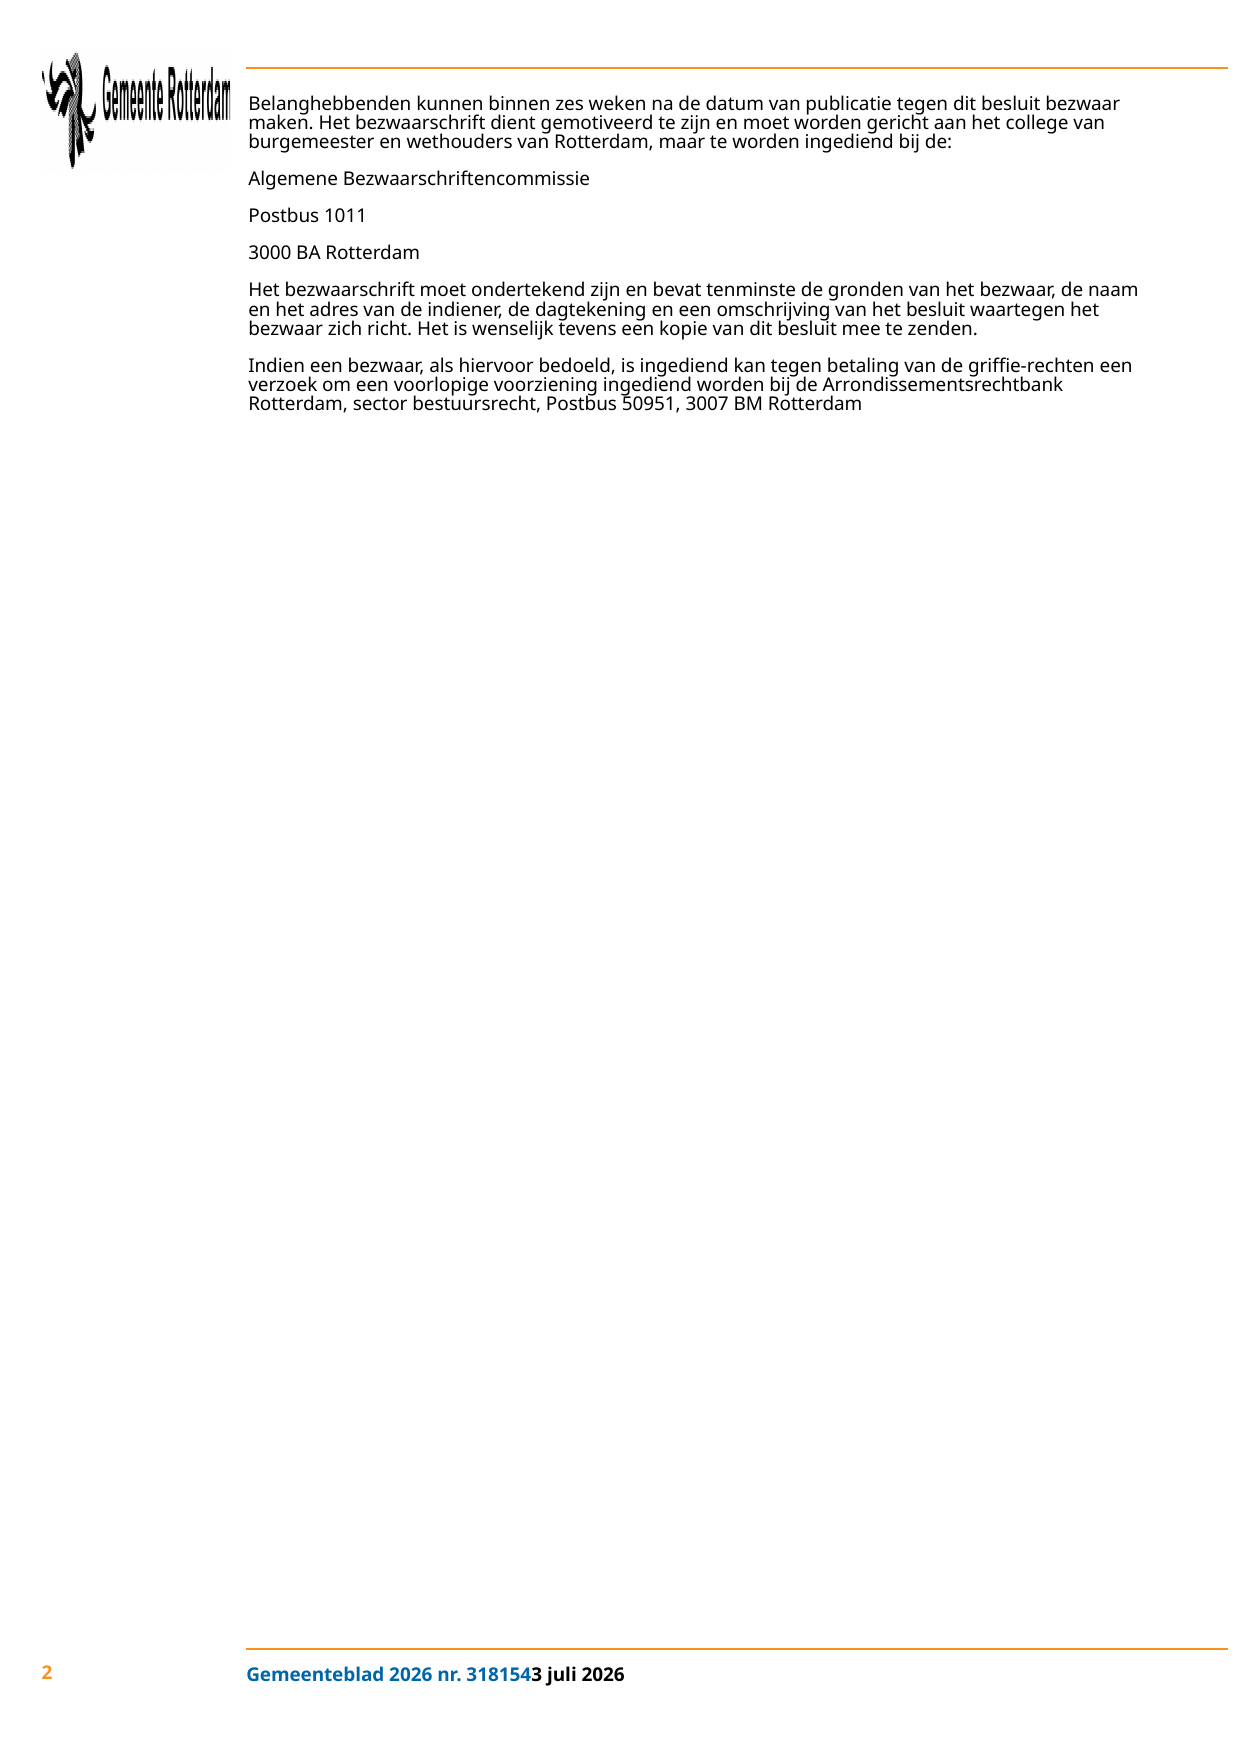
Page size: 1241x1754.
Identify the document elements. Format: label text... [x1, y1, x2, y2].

text Het bezwaarschrift moet ondertekend zijn en bevat tenminste de gronden van het bezwaar, de naam en het adres van de indiener, de dagtekening en een omschrijving van het besluit waartegen het bezwaar zich richt. Het is wenselijk tevens een kopie van dit besluit mee te zenden. [248, 281, 1152, 339]
text Belanghebbenden kunnen binnen zes weken na de datum van publicatie tegen dit besluit bezwaar maken. Het bezwaarschrift dient gemotiveerd te zijn en moet worden gericht aan het college van burgemeester en wethouders van Rotterdam, maar te worden ingediend bij de: [248, 95, 1152, 153]
text Postbus 1011 [248, 207, 1152, 227]
picture [41, 47, 231, 172]
text Algemene Bezwaarschriftencommissie [248, 170, 1152, 190]
text 3000 BA Rotterdam [248, 244, 1152, 264]
text Indien een bezwaar, als hiervoor bedoeld, is ingediend kan tegen betaling van de griffie-rechten een verzoek om een voorlopige voorziening ingediend worden bij de Arrondissementsrechtbank Rotterdam, sector bestuursrecht, Postbus 50951, 3007 BM Rotterdam [248, 357, 1152, 415]
